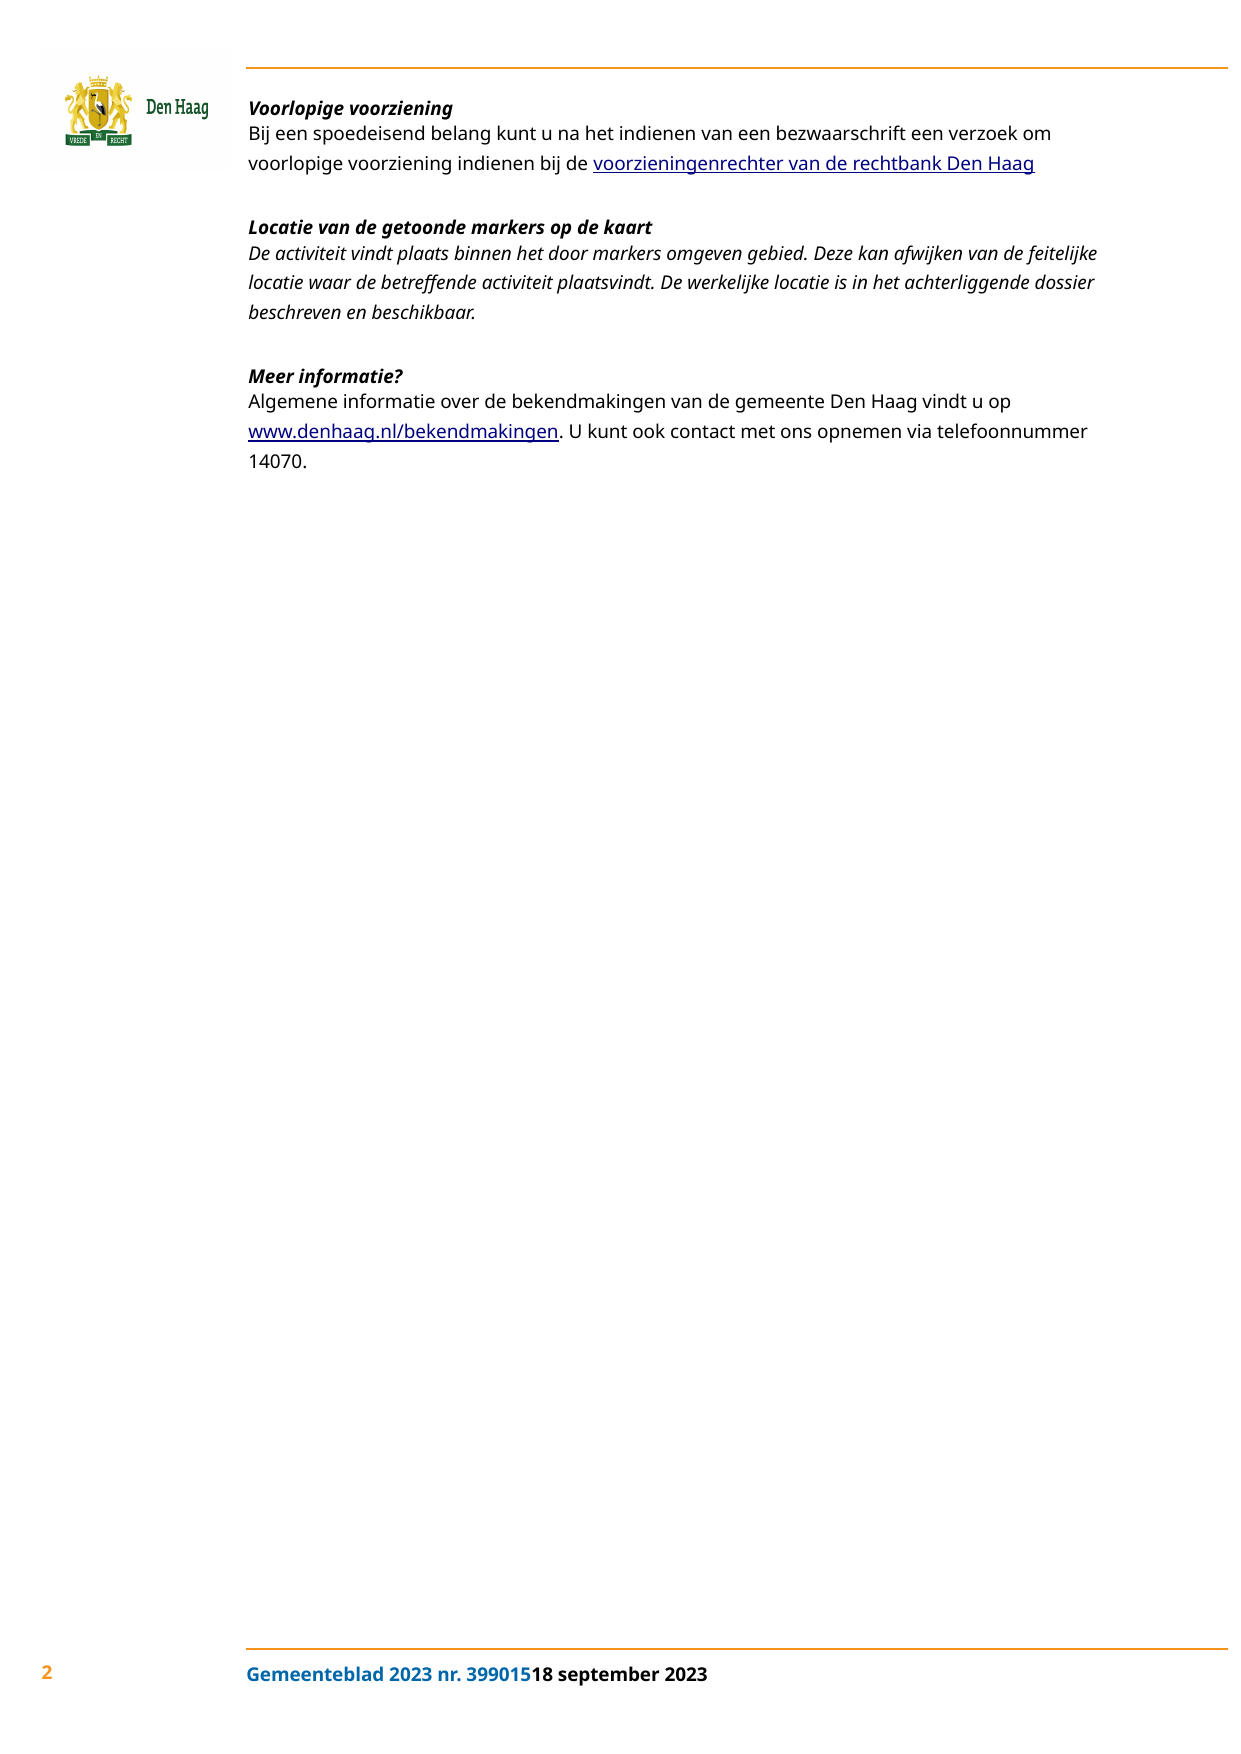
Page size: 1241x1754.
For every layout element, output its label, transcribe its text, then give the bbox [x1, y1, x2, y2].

picture [41, 47, 231, 172]
text Voorlopige voorziening [248, 95, 1152, 121]
text Meer informatie? [248, 363, 1152, 389]
text Locatie van de getoonde markers op de kaart [248, 214, 1152, 240]
text De activiteit vindt plaats binnen het door markers omgeven gebied. Deze kan afwijken van de feitelijke locatie waar de betreffende activiteit plaatsvindt. De werkelijke locatie is in het achterliggende dossier beschreven en beschikbaar. [248, 240, 1152, 325]
text Algemene informatie over de bekendmakingen van de gemeente Den Haag vindt u op www.denhaag.nl/bekendmakingen. U kunt ook contact met ons opnemen via telefoonnummer 14070. [248, 389, 1152, 473]
text Bij een spoedeisend belang kunt u na het indienen van een bezwaarschrift een verzoek om voorlopige voorziening indienen bij de voorzieningenrechter van de rechtbank Den Haag [248, 121, 1152, 176]
